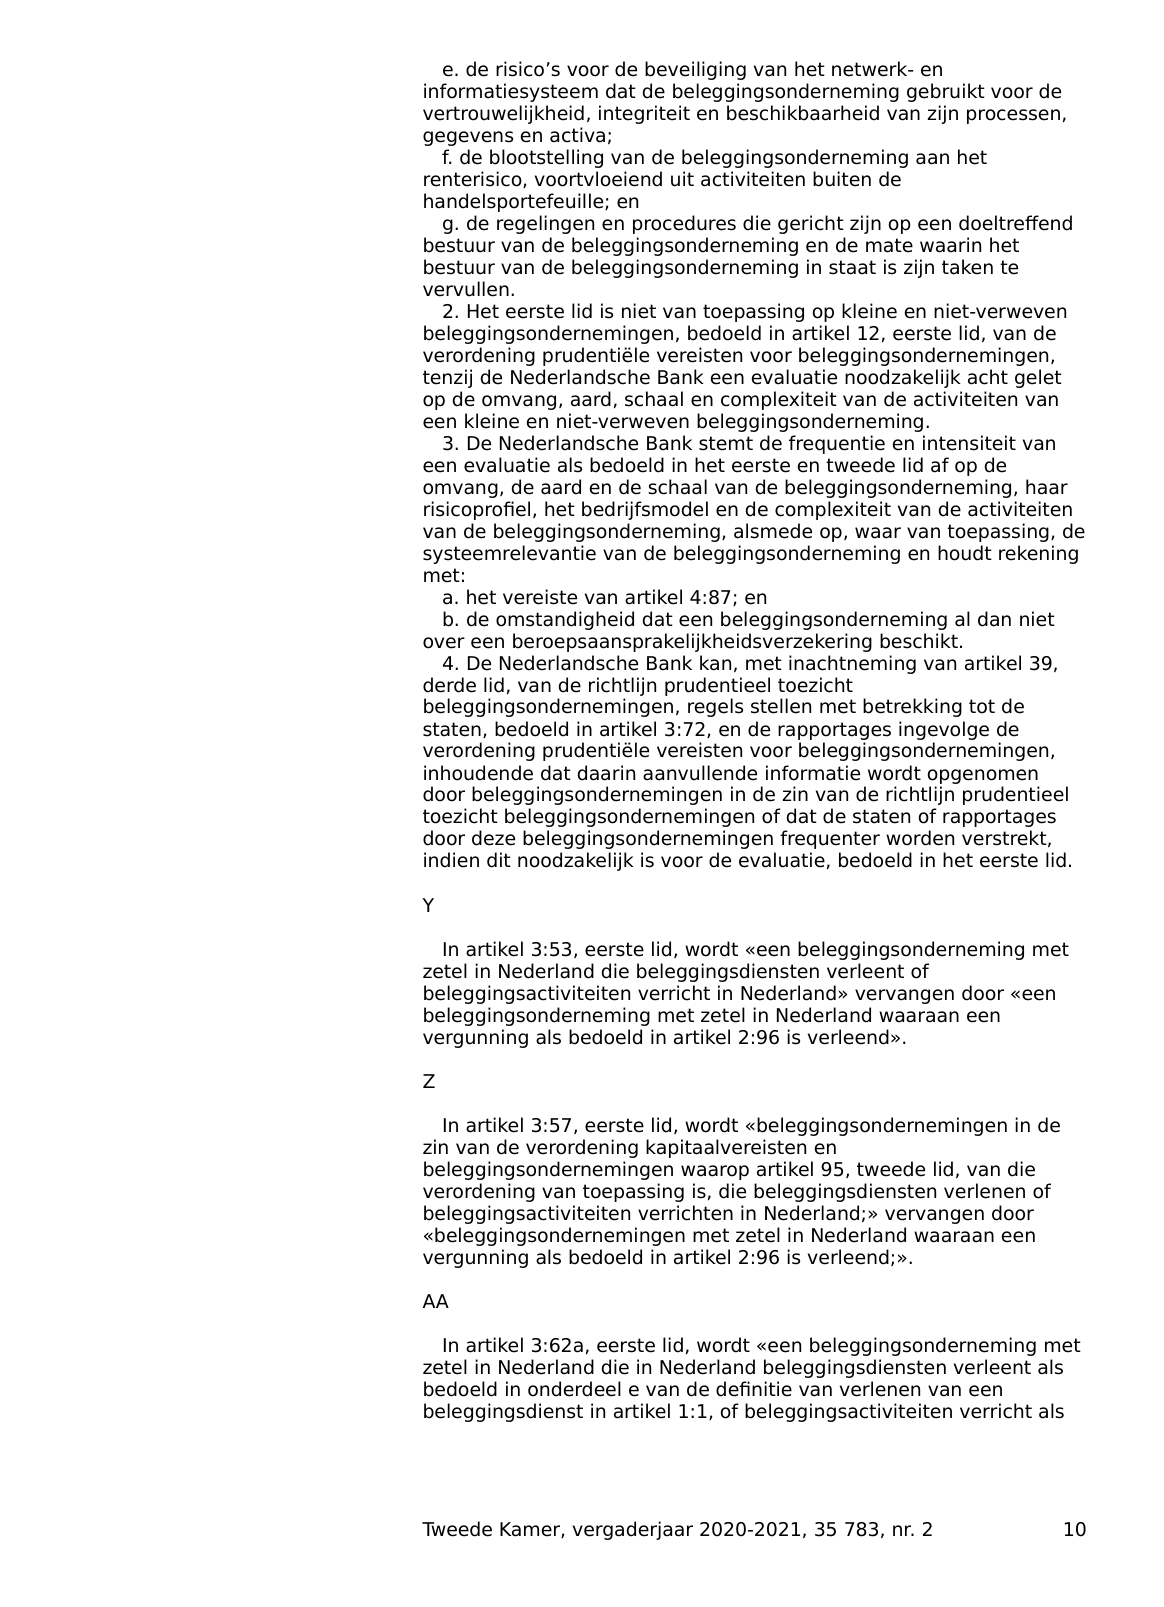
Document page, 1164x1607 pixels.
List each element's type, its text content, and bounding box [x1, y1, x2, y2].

text In artikel 3:53, eerste lid, wordt «een beleggingsonderneming met zetel in Nederland die beleggingsdiensten verleent of beleggingsactiviteiten verricht in Nederland» vervangen door «een beleggingsonderneming met zetel in Nederland waaraan een vergunning als bedoeld in artikel 2:96 is verleend». [422, 939, 1087, 1048]
text Z [422, 1071, 1087, 1093]
text a. het vereiste van artikel 4:87; en [422, 587, 1087, 608]
text 4. De Nederlandsche Bank kan, met inachtneming van artikel 39, derde lid, van de richtlijn prudentieel toezicht beleggingsondernemingen, regels stellen met betrekking tot de staten, bedoeld in artikel 3:72, en de rapportages ingevolge de verordening prudentiële vereisten voor beleggingsondernemingen, inhoudende dat daarin aanvullende informatie wordt opgenomen door beleggingsondernemingen in de zin van de richtlijn prudentieel toezicht beleggingsondernemingen of dat de staten of rapportages door deze beleggingsondernemingen frequenter worden verstrekt, indien dit noodzakelijk is voor de evaluatie, bedoeld in het eerste lid. [422, 652, 1087, 872]
text Y [422, 894, 1087, 916]
text b. de omstandigheid dat een beleggingsonderneming al dan niet over een beroepsaansprakelijkheidsverzekering beschikt. [422, 608, 1087, 652]
text AA [422, 1291, 1087, 1313]
text f. de blootstelling van de beleggingsonderneming aan het renterisico, voortvloeiend uit activiteiten buiten de handelsportefeuille; en [422, 147, 1087, 213]
text 3. De Nederlandsche Bank stemt de frequentie en intensiteit van een evaluatie als bedoeld in het eerste en tweede lid af op de omvang, de aard en de schaal van de beleggingsonderneming, haar risicoprofiel, het bedrijfsmodel en de complexiteit van de activiteiten van de beleggingsonderneming, alsmede op, waar van toepassing, de systeemrelevantie van de beleggingsonderneming en houdt rekening met: [422, 433, 1087, 587]
text In artikel 3:57, eerste lid, wordt «beleggingsondernemingen in de zin van de verordening kapitaalvereisten en beleggingsondernemingen waarop artikel 95, tweede lid, van die verordening van toepassing is, die beleggingsdiensten verlenen of beleggingsactiviteiten verrichten in Nederland;» vervangen door «beleggingsondernemingen met zetel in Nederland waaraan een vergunning als bedoeld in artikel 2:96 is verleend;». [422, 1115, 1087, 1269]
text 2. Het eerste lid is niet van toepassing op kleine en niet-verweven beleggingsondernemingen, bedoeld in artikel 12, eerste lid, van de verordening prudentiële vereisten voor beleggingsondernemingen, tenzij de Nederlandsche Bank een evaluatie noodzakelijk acht gelet op de omvang, aard, schaal en complexiteit van de activiteiten van een kleine en niet-verweven beleggingsonderneming. [422, 301, 1087, 433]
text In artikel 3:62a, eerste lid, wordt «een beleggingsonderneming met zetel in Nederland die in Nederland beleggingsdiensten verleent als bedoeld in onderdeel e van de definitie van verlenen van een beleggingsdienst in artikel 1:1, of beleggingsactiviteiten verricht als [422, 1335, 1087, 1423]
text g. de regelingen en procedures die gericht zijn op een doeltreffend bestuur van de beleggingsonderneming en de mate waarin het bestuur van de beleggingsonderneming in staat is zijn taken te vervullen. [422, 213, 1087, 301]
text e. de risico’s voor de beveiliging van het netwerk- en informatiesysteem dat de beleggingsonderneming gebruikt voor de vertrouwelijkheid, integriteit en beschikbaarheid van zijn processen, gegevens en activa; [422, 59, 1087, 147]
